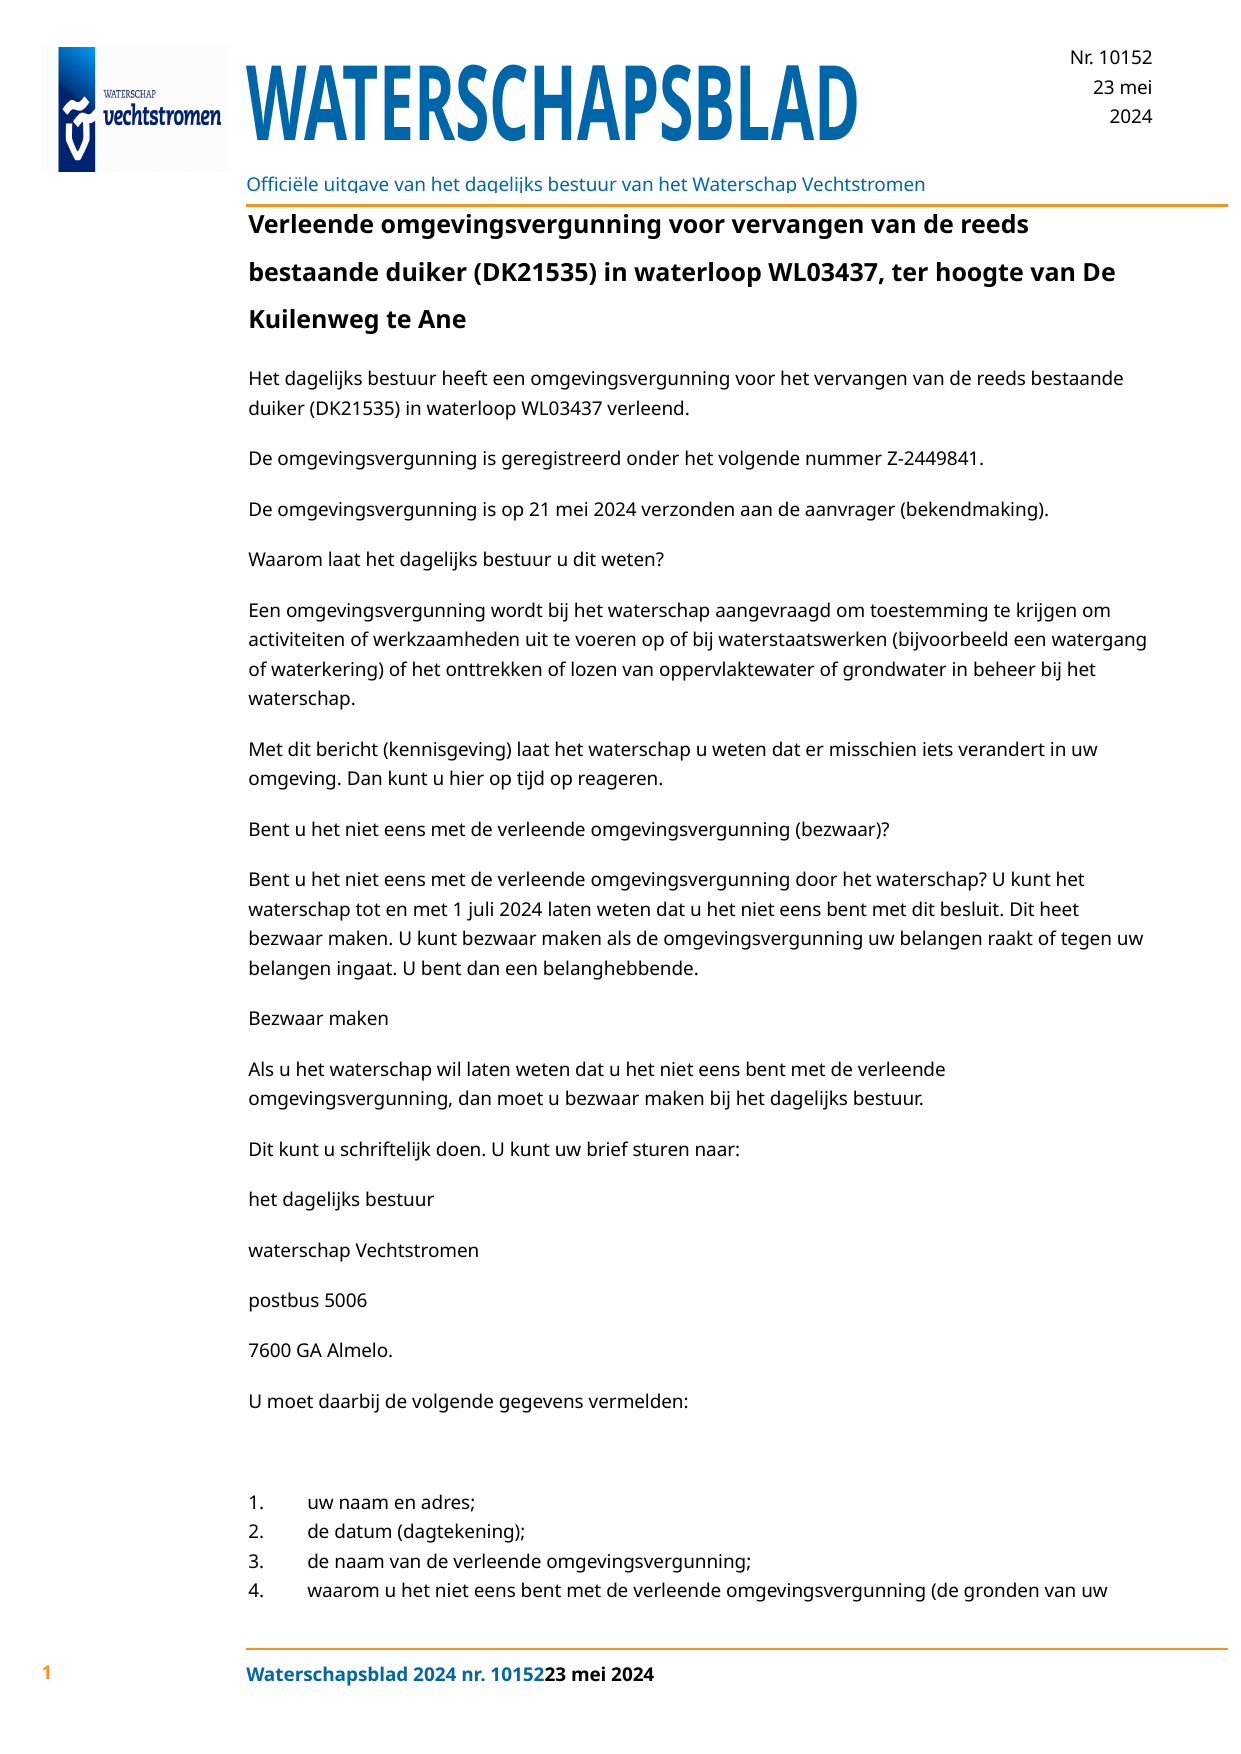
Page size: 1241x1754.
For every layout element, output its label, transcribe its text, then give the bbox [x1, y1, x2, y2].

list de datum (dagtekening); [248, 1518, 1152, 1544]
text Verleende omgevingsvergunning voor vervangen van de reeds bestaande duiker (DK21535) in waterloop WL03437, ter hoogte van De Kuilenweg te Ane [248, 207, 1152, 336]
text De omgevingsvergunning is op 21 mei 2024 verzonden aan de aanvrager (bekendmaking). [248, 496, 1152, 522]
picture [41, 47, 231, 172]
text waterschap Vechtstromen [248, 1237, 1152, 1262]
text Bent u het niet eens met de verleende omgevingsvergunning door het waterschap? U kunt het waterschap tot en met 1 juli 2024 laten weten dat u het niet eens bent met dit besluit. Dit heet bezwaar maken. U kunt bezwaar maken als de omgevingsvergunning uw belangen raakt of tegen uw belangen ingaat. U bent dan een belanghebbende. [248, 866, 1152, 981]
text het dagelijks bestuur [248, 1186, 1152, 1212]
text Dit kunt u schriftelijk doen. U kunt uw brief sturen naar: [248, 1136, 1152, 1162]
list uw naam en adres; [248, 1489, 1152, 1514]
text Bezwaar maken [248, 1006, 1152, 1031]
list de naam van de verleende omgevingsvergunning; [248, 1548, 1152, 1574]
text De omgevingsvergunning is geregistreerd onder het volgende nummer Z-2449841. [248, 446, 1152, 471]
text Een omgevingsvergunning wordt bij het waterschap aangevraagd om toestemming te krijgen om activiteiten of werkzaamheden uit te voeren op of bij waterstaatswerken (bijvoorbeeld een watergang of waterkering) of het onttrekken of lozen van oppervlaktewater of grondwater in beheer bij het waterschap. [248, 597, 1152, 711]
text Waarom laat het dagelijks bestuur u dit weten? [248, 546, 1152, 572]
list waarom u het niet eens bent met de verleende omgevingsvergunning (de gronden van uw [248, 1578, 1152, 1603]
text Het dagelijks bestuur heeft een omgevingsvergunning voor het vervangen van de reeds bestaande duiker (DK21535) in waterloop WL03437 verleend. [248, 366, 1152, 421]
text U moet daarbij de volgende gegevens vermelden: [248, 1388, 1152, 1414]
text Bent u het niet eens met de verleende omgevingsvergunning (bezwaar)? [248, 816, 1152, 842]
text postbus 5006 [248, 1287, 1152, 1313]
text Als u het waterschap wil laten weten dat u het niet eens bent met de verleende omgevingsvergunning, dan moet u bezwaar maken bij het dagelijks bestuur. [248, 1056, 1152, 1111]
text 7600 GA Almelo. [248, 1338, 1152, 1363]
text Met dit bericht (kennisgeving) laat het waterschap u weten dat er misschien iets verandert in uw omgeving. Dan kunt u hier op tijd op reageren. [248, 736, 1152, 791]
